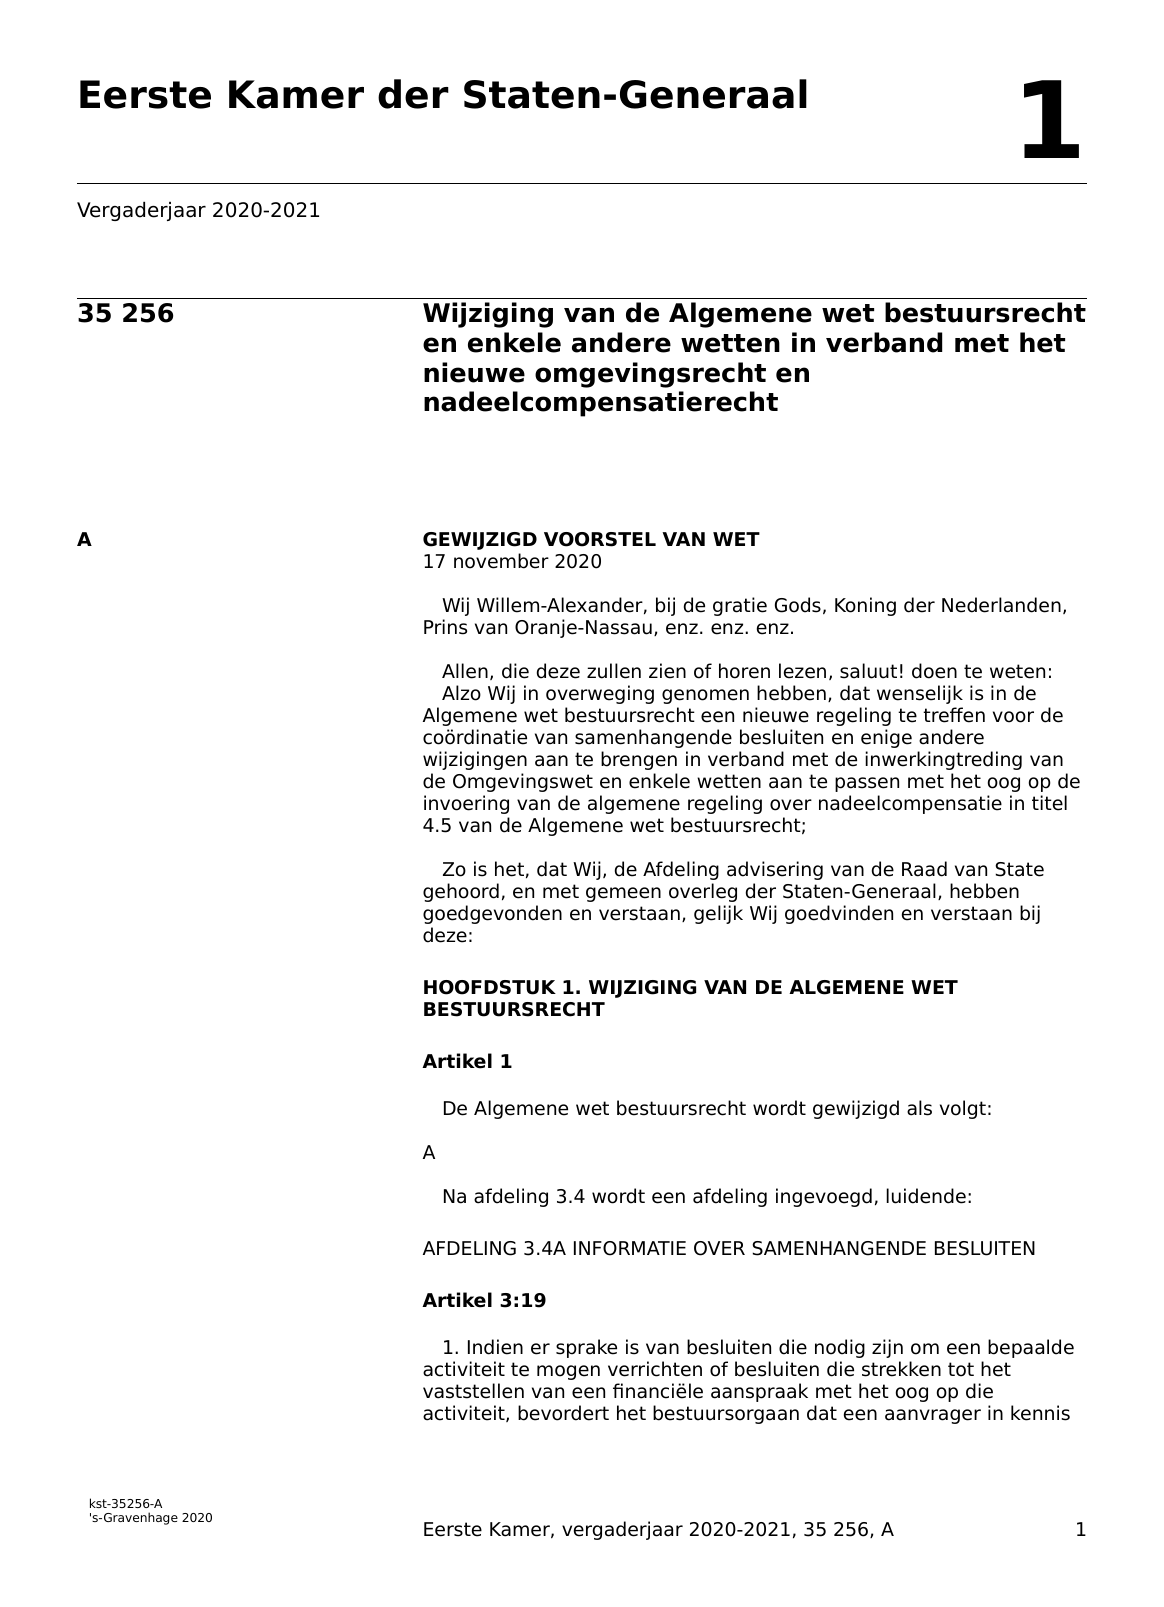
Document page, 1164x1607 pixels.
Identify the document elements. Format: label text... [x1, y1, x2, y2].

subtitle 35 256 Wijziging van de Algemene wet bestuursrecht en enkele andere wetten in verband met het nieuwe omgevingsrecht en nadeelcompensatierecht [77, 299, 1087, 418]
text kst-35256-A [88, 1497, 323, 1511]
text 's-Gravenhage 2020 [88, 1511, 323, 1525]
text 17 november 2020 [422, 551, 1087, 573]
table_header 1 [886, 59, 1087, 183]
table_header Eerste Kamer der Staten-Generaal [77, 59, 886, 183]
text A [422, 1142, 1087, 1164]
subtitle HOOFDSTUK 1. WIJZIGING VAN DE ALGEMENE WET BESTUURSRECHT [422, 977, 1087, 1021]
text Na afdeling 3.4 wordt een afdeling ingevoegd, luidende: [422, 1186, 1087, 1208]
text De Algemene wet bestuursrecht wordt gewijzigd als volgt: [422, 1098, 1087, 1120]
text Wij Willem-Alexander, bij de gratie Gods, Koning der Nederlanden, Prins van Oranje-Nassau, enz. enz. enz. [422, 595, 1087, 639]
subtitle A GEWIJZIGD VOORSTEL VAN WET [77, 529, 1087, 551]
text 1. Indien er sprake is van besluiten die nodig zijn om een bepaalde activiteit te mogen verrichten of besluiten die strekken tot het vaststellen van een financiële aanspraak met het oog op die activiteit, bevordert het bestuursorgaan dat een aanvrager in kennis [422, 1337, 1087, 1425]
text Zo is het, dat Wij, de Afdeling advisering van de Raad van State gehoord, en met gemeen overleg der Staten-Generaal, hebben goedgevonden en verstaan, gelijk Wij goedvinden en verstaan bij deze: [422, 859, 1087, 947]
table_cell Vergaderjaar 2020-2021 [77, 184, 1087, 298]
subtitle Artikel 3:19 [422, 1290, 1087, 1312]
subtitle Artikel 1 [422, 1051, 1087, 1073]
text Allen, die deze zullen zien of horen lezen, saluut! doen te weten: [422, 661, 1087, 683]
text Alzo Wij in overweging genomen hebben, dat wenselijk is in de Algemene wet bestuursrecht een nieuwe regeling te treffen voor de coördinatie van samenhangende besluiten en enige andere wijzigingen aan te brengen in verband met de inwerkingtreding van de Omgevingswet en enkele wetten aan te passen met het oog op de invoering van de algemene regeling over nadeelcompensatie in titel 4.5 van de Algemene wet bestuursrecht; [422, 683, 1087, 837]
subtitle AFDELING 3.4A INFORMATIE OVER SAMENHANGENDE BESLUITEN [422, 1238, 1087, 1260]
